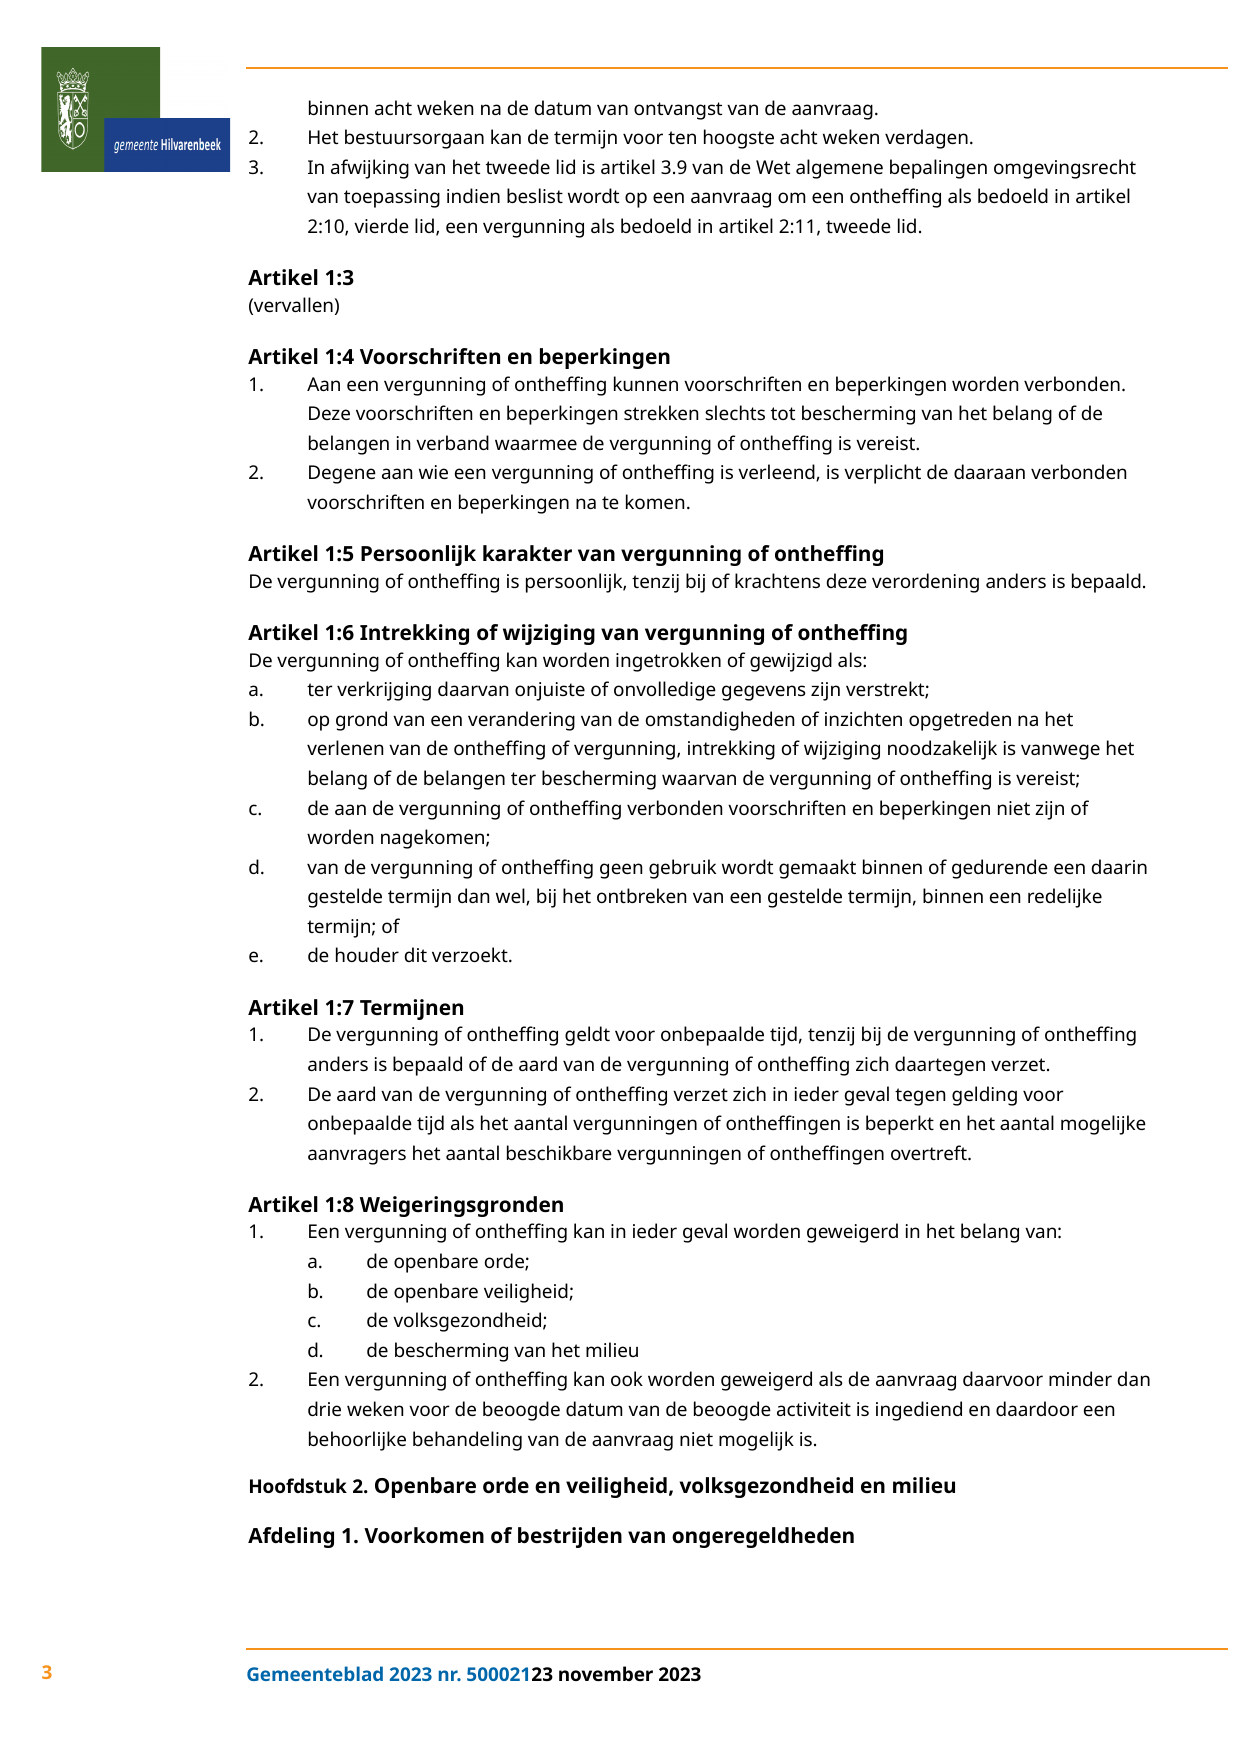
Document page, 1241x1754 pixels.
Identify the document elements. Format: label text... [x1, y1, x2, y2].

text (vervallen) [248, 292, 1152, 318]
list Een vergunning of ontheffing kan ook worden geweigerd als de aanvraag daarvoor minder dan drie weken voor de beoogde datum van de beoogde activiteit is ingediend en daardoor een behoorlijke behandeling van de aanvraag niet mogelijk is. [248, 1367, 1152, 1452]
text De vergunning of ontheffing is persoonlijk, tenzij bij of krachtens deze verordening anders is bepaald. [248, 568, 1152, 594]
text Artikel 1:3 [248, 263, 1152, 292]
list binnen acht weken na de datum van ontvangst van de aanvraag. [248, 95, 1152, 121]
list de houder dit verzoekt. [248, 943, 1152, 968]
list Aan een vergunning of ontheffing kunnen voorschriften en beperkingen worden verbonden. Deze voorschriften en beperkingen strekken slechts tot bescherming van het belang of de belangen in verband waarmee de vergunning of ontheffing is vereist. [248, 371, 1152, 456]
list de openbare veiligheid; [307, 1278, 1152, 1304]
list de aan de vergunning of ontheffing verbonden voorschriften en beperkingen niet zijn of worden nagekomen; [248, 795, 1152, 850]
text Artikel 1:5 Persoonlijk karakter van vergunning of ontheffing [248, 539, 1152, 568]
text Artikel 1:6 Intrekking of wijziging van vergunning of ontheffing [248, 618, 1152, 647]
text De vergunning of ontheffing kan worden ingetrokken of gewijzigd als: [248, 647, 1152, 673]
list de bescherming van het milieu [307, 1337, 1152, 1363]
list In afwijking van het tweede lid is artikel 3.9 van de Wet algemene bepalingen omgevingsrecht van toepassing indien beslist wordt op een aanvraag om een ontheffing als bedoeld in artikel 2:10, vierde lid, een vergunning als bedoeld in artikel 2:11, tweede lid. [248, 154, 1152, 239]
list ter verkrijging daarvan onjuiste of onvolledige gegevens zijn verstrekt; [248, 676, 1152, 702]
text Artikel 1:4 Voorschriften en beperkingen [248, 342, 1152, 371]
list De vergunning of ontheffing geldt voor onbepaalde tijd, tenzij bij de vergunning of ontheffing anders is bepaald of de aard van de vergunning of ontheffing zich daartegen verzet. [248, 1022, 1152, 1077]
text Afdeling 1. Voorkomen of bestrijden van ongeregeldheden [248, 1521, 1152, 1549]
list op grond van een verandering van de omstandigheden of inzichten opgetreden na het verlenen van de ontheffing of vergunning, intrekking of wijziging noodzakelijk is vanwege het belang of de belangen ter bescherming waarvan de vergunning of ontheffing is vereist; [248, 706, 1152, 791]
list Het bestuursorgaan kan de termijn voor ten hoogste acht weken verdagen. [248, 124, 1152, 150]
list de volksgezondheid; [307, 1307, 1152, 1333]
picture [41, 47, 231, 172]
list De aard van de vergunning of ontheffing verzet zich in ieder geval tegen gelding voor onbepaalde tijd als het aantal vergunningen of ontheffingen is beperkt en het aantal mogelijke aanvragers het aantal beschikbare vergunningen of ontheffingen overtreft. [248, 1081, 1152, 1166]
list de openbare orde; [307, 1248, 1152, 1274]
list Een vergunning of ontheffing kan in ieder geval worden geweigerd in het belang van: [248, 1219, 1152, 1244]
text Artikel 1:7 Termijnen [248, 993, 1152, 1022]
text Artikel 1:8 Weigeringsgronden [248, 1190, 1152, 1219]
text Hoofdstuk 2. Openbare orde en veiligheid, volksgezondheid en milieu [248, 1471, 1152, 1500]
list van de vergunning of ontheffing geen gebruik wordt gemaakt binnen of gedurende een daarin gestelde termijn dan wel, bij het ontbreken van een gestelde termijn, binnen een redelijke termijn; of [248, 854, 1152, 939]
list Degene aan wie een vergunning of ontheffing is verleend, is verplicht de daaraan verbonden voorschriften en beperkingen na te komen. [248, 459, 1152, 515]
